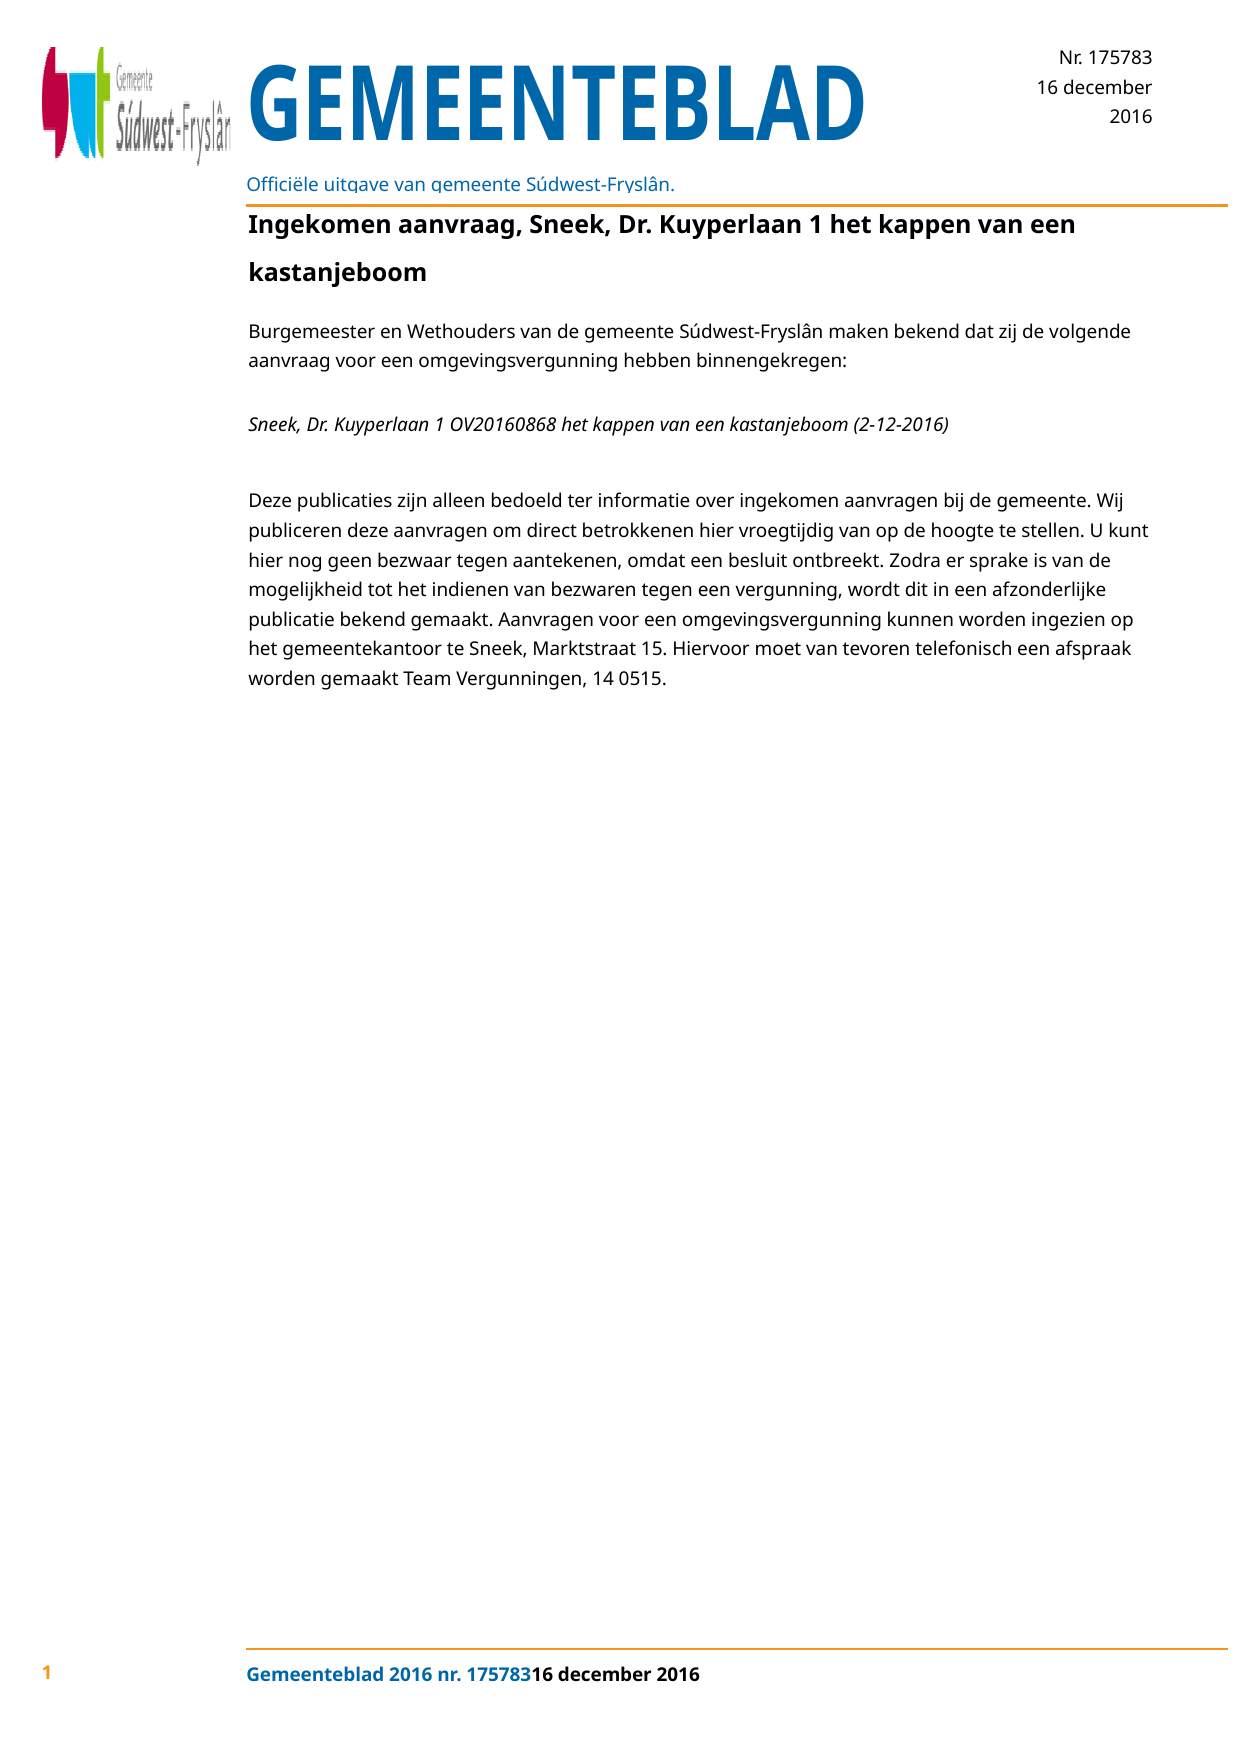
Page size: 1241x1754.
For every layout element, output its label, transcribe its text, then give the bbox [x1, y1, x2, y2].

picture [41, 47, 231, 172]
text Deze publicaties zijn alleen bedoeld ter informatie over ingekomen aanvragen bij de gemeente. Wij publiceren deze aanvragen om direct betrokkenen hier vroegtijdig van op de hoogte te stellen. U kunt hier nog geen bezwaar tegen aantekenen, omdat een besluit ontbreekt. Zodra er sprake is van de mogelijkheid tot het indienen van bezwaren tegen een vergunning, wordt dit in een afzonderlijke publicatie bekend gemaakt. Aanvragen voor een omgevingsvergunning kunnen worden ingezien op het gemeentekantoor te Sneek, Marktstraat 15. Hiervoor moet van tevoren telefonisch een afspraak worden gemaakt Team Vergunningen, 14 0515. [248, 488, 1152, 691]
text Ingekomen aanvraag, Sneek, Dr. Kuyperlaan 1 het kappen van een kastanjeboom [248, 207, 1152, 288]
text Burgemeester en Wethouders van de gemeente Súdwest-Fryslân maken bekend dat zij de volgende aanvraag voor een omgevingsvergunning hebben binnengekregen: [248, 318, 1152, 373]
text Sneek, Dr. Kuyperlaan 1 OV20160868 het kappen van een kastanjeboom (2-12-2016) [248, 411, 1152, 437]
